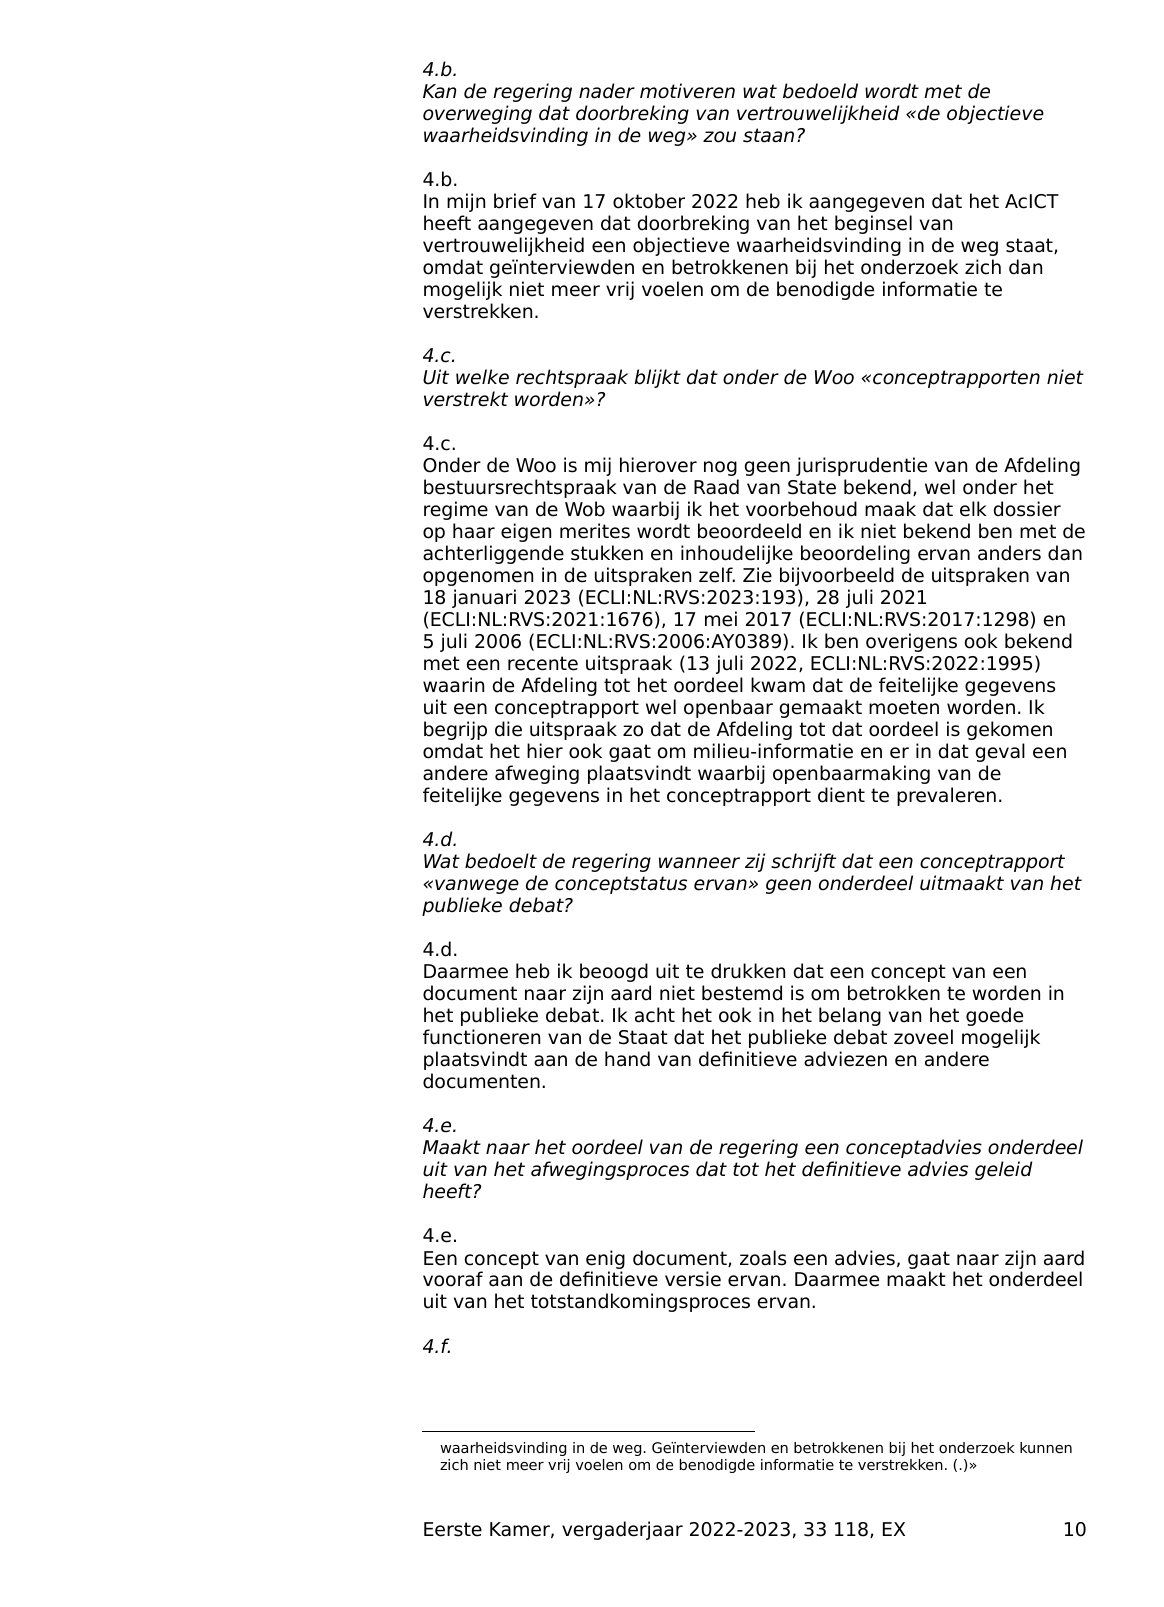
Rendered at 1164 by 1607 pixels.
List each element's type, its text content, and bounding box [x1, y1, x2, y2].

text 4.b. [422, 59, 1087, 81]
text 4.f. [422, 1336, 1087, 1357]
text 4.c. [422, 345, 1087, 367]
text Wat bedoelt de regering wanneer zij schrijft dat een conceptrapport «vanwege de conceptstatus ervan» geen onderdeel uitmaakt van het publieke debat? [422, 851, 1087, 917]
text Onder de Woo is mij hierover nog geen jurisprudentie van de Afdeling bestuursrechtspraak van de Raad van State bekend, wel onder het regime van de Wob waarbij ik het voorbehoud maak dat elk dossier op haar eigen merites wordt beoordeeld en ik niet bekend ben met de achterliggende stukken en inhoudelijke beoordeling ervan anders dan opgenomen in de uitspraken zelf. Zie bijvoorbeeld de uitspraken van 18 januari 2023 (ECLI:NL:RVS:2023:193), 28 juli 2021 (ECLI:NL:RVS:2021:1676), 17 mei 2017 (ECLI:NL:RVS:2017:1298) en 5 juli 2006 (ECLI:NL:RVS:2006:AY0389). Ik ben overigens ook bekend met een recente uitspraak (13 juli 2022, ECLI:NL:RVS:2022:1995) waarin de Afdeling tot het oordeel kwam dat de feitelijke gegevens uit een conceptrapport wel openbaar gemaakt moeten worden. Ik begrijp die uitspraak zo dat de Afdeling tot dat oordeel is gekomen omdat het hier ook gaat om milieu-informatie en er in dat geval een andere afweging plaatsvindt waarbij openbaarmaking van de feitelijke gegevens in het conceptrapport dient te prevaleren. [422, 455, 1087, 807]
text 4.e. [422, 1225, 1087, 1247]
text Een concept van enig document, zoals een advies, gaat naar zijn aard vooraf aan de definitieve versie ervan. Daarmee maakt het onderdeel uit van het totstandkomingsproces ervan. [422, 1247, 1087, 1313]
text Kan de regering nader motiveren wat bedoeld wordt met de overweging dat doorbreking van vertrouwelijkheid «de objectieve waarheidsvinding in de weg» zou staan? [422, 81, 1087, 147]
text waarheidsvinding in de weg. Geïnterviewden en betrokkenen bij het onderzoek kunnen zich niet meer vrij voelen om de benodigde informatie te verstrekken. (.)» [422, 1441, 1087, 1474]
text Maakt naar het oordeel van de regering een conceptadvies onderdeel uit van het afwegingsproces dat tot het definitieve advies geleid heeft? [422, 1137, 1087, 1203]
text Uit welke rechtspraak blijkt dat onder de Woo «conceptrapporten niet verstrekt worden»? [422, 367, 1087, 411]
text 4.e. [422, 1115, 1087, 1137]
text Daarmee heb ik beoogd uit te drukken dat een concept van een document naar zijn aard niet bestemd is om betrokken te worden in het publieke debat. Ik acht het ook in het belang van het goede functioneren van de Staat dat het publieke debat zoveel mogelijk plaatsvindt aan de hand van definitieve adviezen en andere documenten. [422, 961, 1087, 1093]
text In mijn brief van 17 oktober 2022 heb ik aangegeven dat het AcICT heeft aangegeven dat doorbreking van het beginsel van vertrouwelijkheid een objectieve waarheidsvinding in de weg staat, omdat geïnterviewden en betrokkenen bij het onderzoek zich dan mogelijk niet meer vrij voelen om de benodigde informatie te verstrekken. [422, 191, 1087, 323]
text 4.c. [422, 433, 1087, 455]
text 4.d. [422, 829, 1087, 851]
text 4.b. [422, 169, 1087, 191]
text 4.d. [422, 939, 1087, 961]
